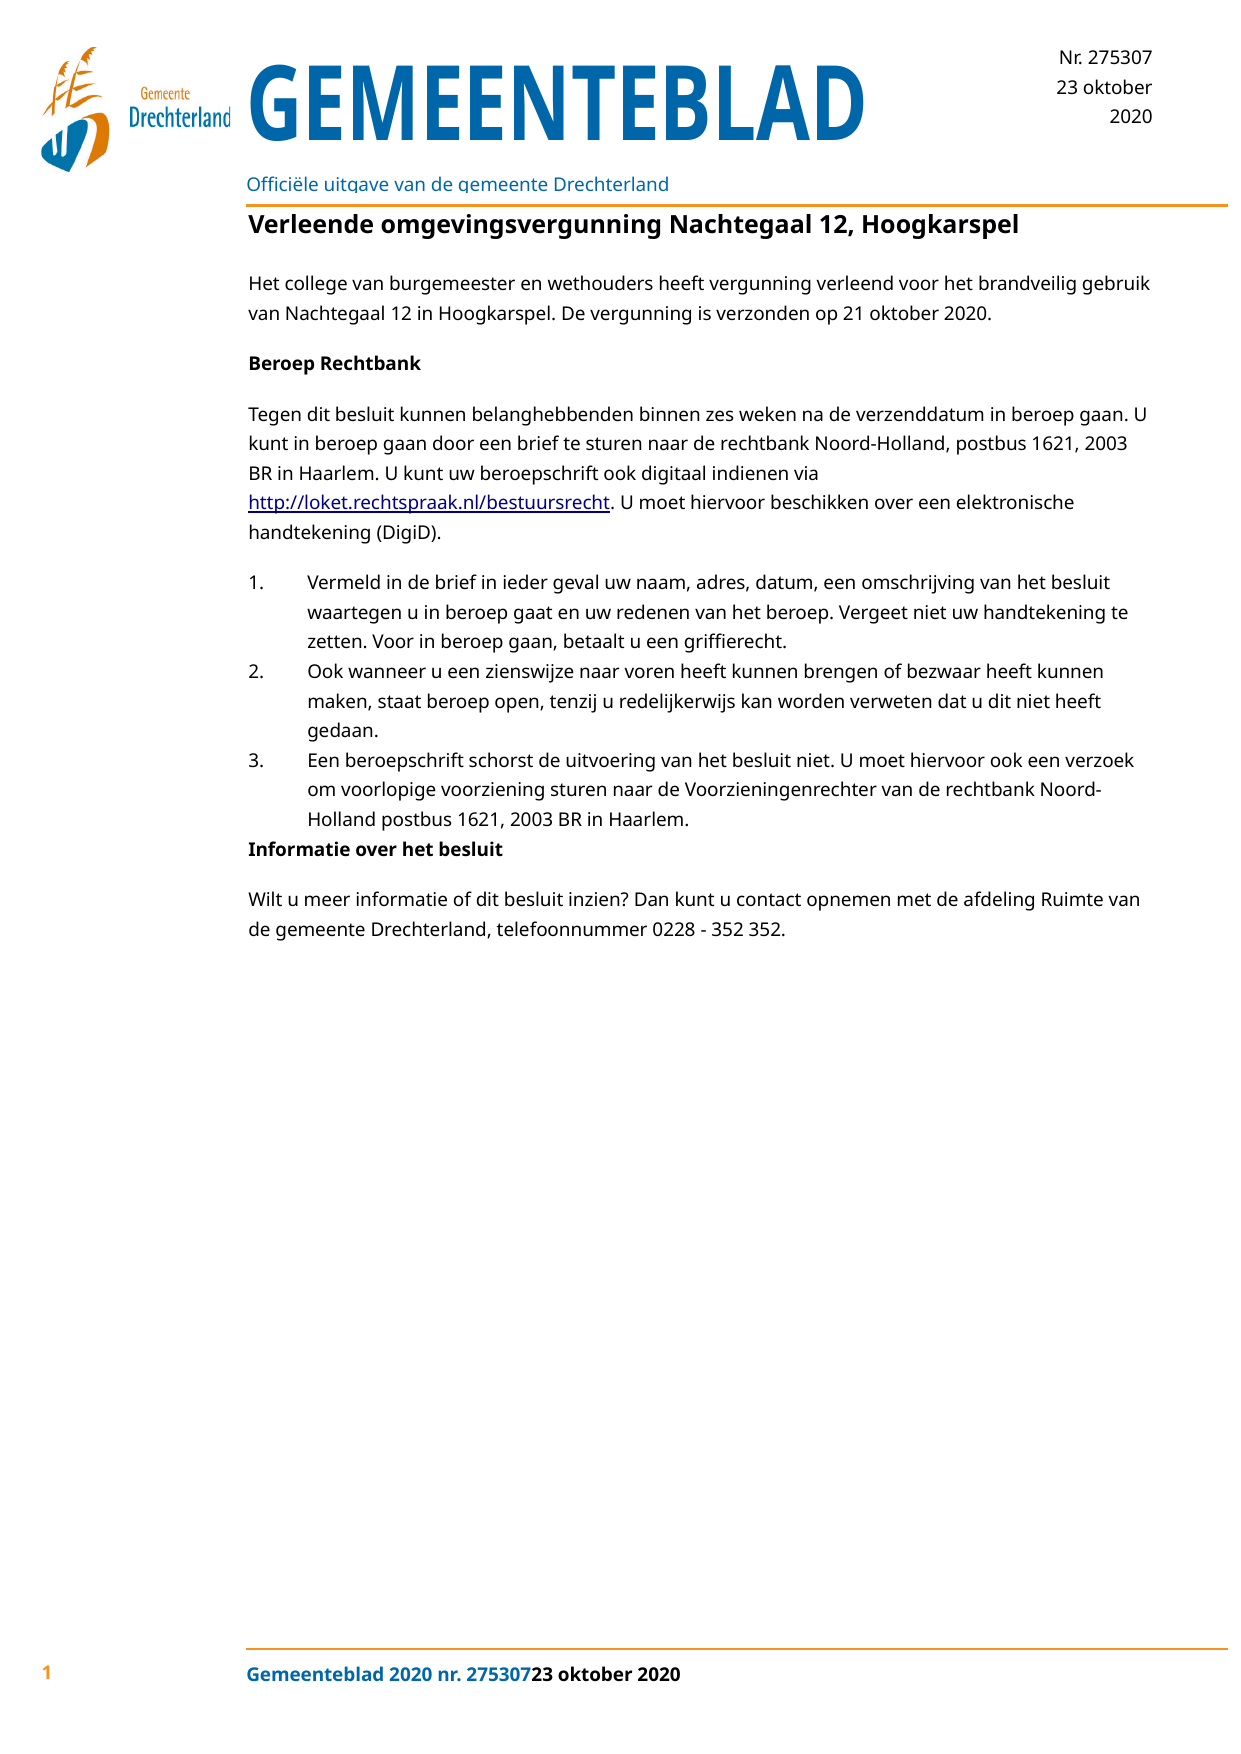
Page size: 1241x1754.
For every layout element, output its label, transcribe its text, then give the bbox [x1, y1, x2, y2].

picture [41, 158, 64, 172]
list Ook wanneer u een zienswijze naar voren heeft kunnen brengen of bezwaar heeft kunnen maken, staat beroep open, tenzij u redelijkerwijs kan worden verweten dat u dit niet heeft gedaan. [248, 658, 1152, 743]
text Het college van burgemeester en wethouders heeft vergunning verleend voor het brandveilig gebruik van Nachtegaal 12 in Hoogkarspel. De vergunning is verzonden op 21 oktober 2020. [248, 270, 1152, 326]
text Informatie over het besluit [248, 836, 1152, 861]
list Een beroepschrift schorst de uitvoering van het besluit niet. U moet hiervoor ook een verzoek om voorlopige voorziening sturen naar de Voorzieningenrechter van de rechtbank Noord-Holland postbus 1621, 2003 BR in Haarlem. [248, 747, 1152, 832]
text Beroep Rechtbank [248, 350, 1152, 376]
picture [226, 115, 231, 124]
text Wilt u meer informatie of dit besluit inzien? Dan kunt u contact opnemen met de afdeling Ruimte van de gemeente Drechterland, telefoonnummer 0228 - 352 352. [248, 886, 1152, 941]
text Verleende omgevingsvergunning Nachtegaal 12, Hoogkarspel [248, 207, 1152, 241]
text Tegen dit besluit kunnen belanghebbenden binnen zes weken na de verzenddatum in beroep gaan. U kunt in beroep gaan door een brief te sturen naar de rechtbank Noord-Holland, postbus 1621, 2003 BR in Haarlem. U kunt uw beroepschrift ook digitaal indienen via http://loket.rechtspraak.nl/bestuursrecht. U moet hiervoor beschikken over een elektronische handtekening (DigiD). [248, 401, 1152, 545]
list Vermeld in de brief in ieder geval uw naam, adres, datum, een omschrijving van het besluit waartegen u in beroep gaat en uw redenen van het beroep. Vergeet niet uw handtekening te zetten. Voor in beroep gaan, betaalt u een griffierecht. [248, 569, 1152, 654]
picture [41, 47, 231, 172]
